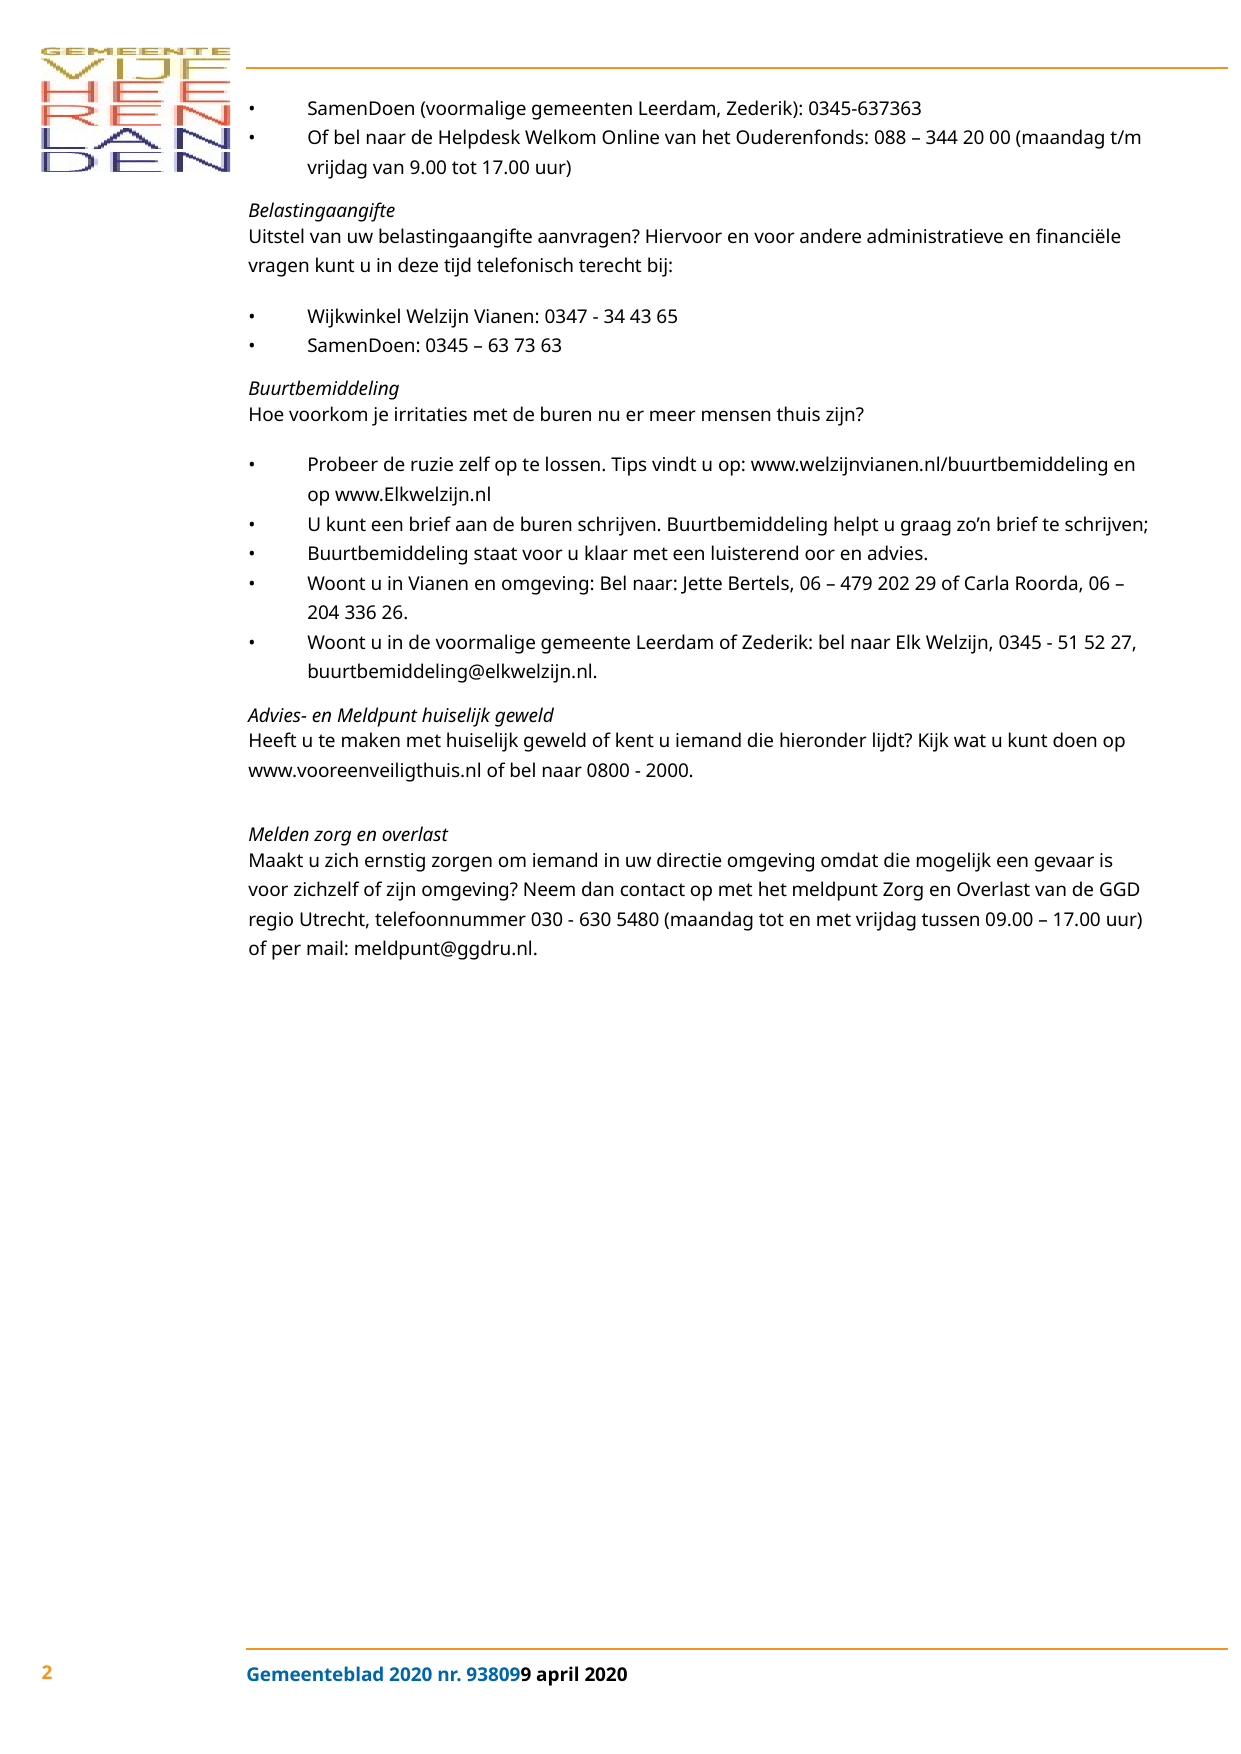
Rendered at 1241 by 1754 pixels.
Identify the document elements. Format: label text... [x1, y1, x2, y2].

text Melden zorg en overlast [248, 821, 1152, 847]
text Maakt u zich ernstig zorgen om iemand in uw directie omgeving omdat die mogelijk een gevaar is voor zichzelf of zijn omgeving? Neem dan contact op met het meldpunt Zorg en Overlast van de GGD regio Utrecht, telefoonnummer 030 - 630 5480 (maandag tot en met vrijdag tussen 09.00 – 17.00 uur) of per mail: meldpunt@ggdru.nl. [248, 847, 1152, 961]
list Of bel naar de Helpdesk Welkom Online van het Ouderenfonds: 088 – 344 20 00 (maandag t/m vrijdag van 9.00 tot 17.00 uur) [248, 124, 1152, 180]
text Buurtbemiddeling [248, 376, 1152, 401]
list U kunt een brief aan de buren schrijven. Buurtbemiddeling helpt u graag zo’n brief te schrijven; [248, 511, 1152, 537]
text Heeft u te maken met huiselijk geweld of kent u iemand die hieronder lijdt? Kijk wat u kunt doen op www.vooreenveiligthuis.nl of bel naar 0800 - 2000. [248, 728, 1152, 783]
list Woont u in Vianen en omgeving: Bel naar: Jette Bertels, 06 – 479 202 29 of Carla Roorda, 06 – 204 336 26. [248, 570, 1152, 625]
picture [41, 47, 231, 172]
list Buurtbemiddeling staat voor u klaar met een luisterend oor en advies. [248, 540, 1152, 566]
list SamenDoen: 0345 – 63 73 63 [248, 332, 1152, 358]
text Advies- en Meldpunt huiselijk geweld [248, 702, 1152, 728]
text Belastingaangifte [248, 197, 1152, 223]
list SamenDoen (voormalige gemeenten Leerdam, Zederik): 0345-637363 [248, 95, 1152, 121]
list Probeer de ruzie zelf op te lossen. Tips vindt u op: www.welzijnvianen.nl/buurtbemiddeling en op www.Elkwelzijn.nl [248, 452, 1152, 507]
text Hoe voorkom je irritaties met de buren nu er meer mensen thuis zijn? [248, 401, 1152, 427]
list Wijkwinkel Welzijn Vianen: 0347 - 34 43 65 [248, 303, 1152, 328]
list Woont u in de voormalige gemeente Leerdam of Zederik: bel naar Elk Welzijn, 0345 - 51 52 27, buurtbemiddeling@elkwelzijn.nl. [248, 629, 1152, 684]
text Uitstel van uw belastingaangifte aanvragen? Hiervoor en voor andere administratieve en financiële vragen kunt u in deze tijd telefonisch terecht bij: [248, 223, 1152, 278]
